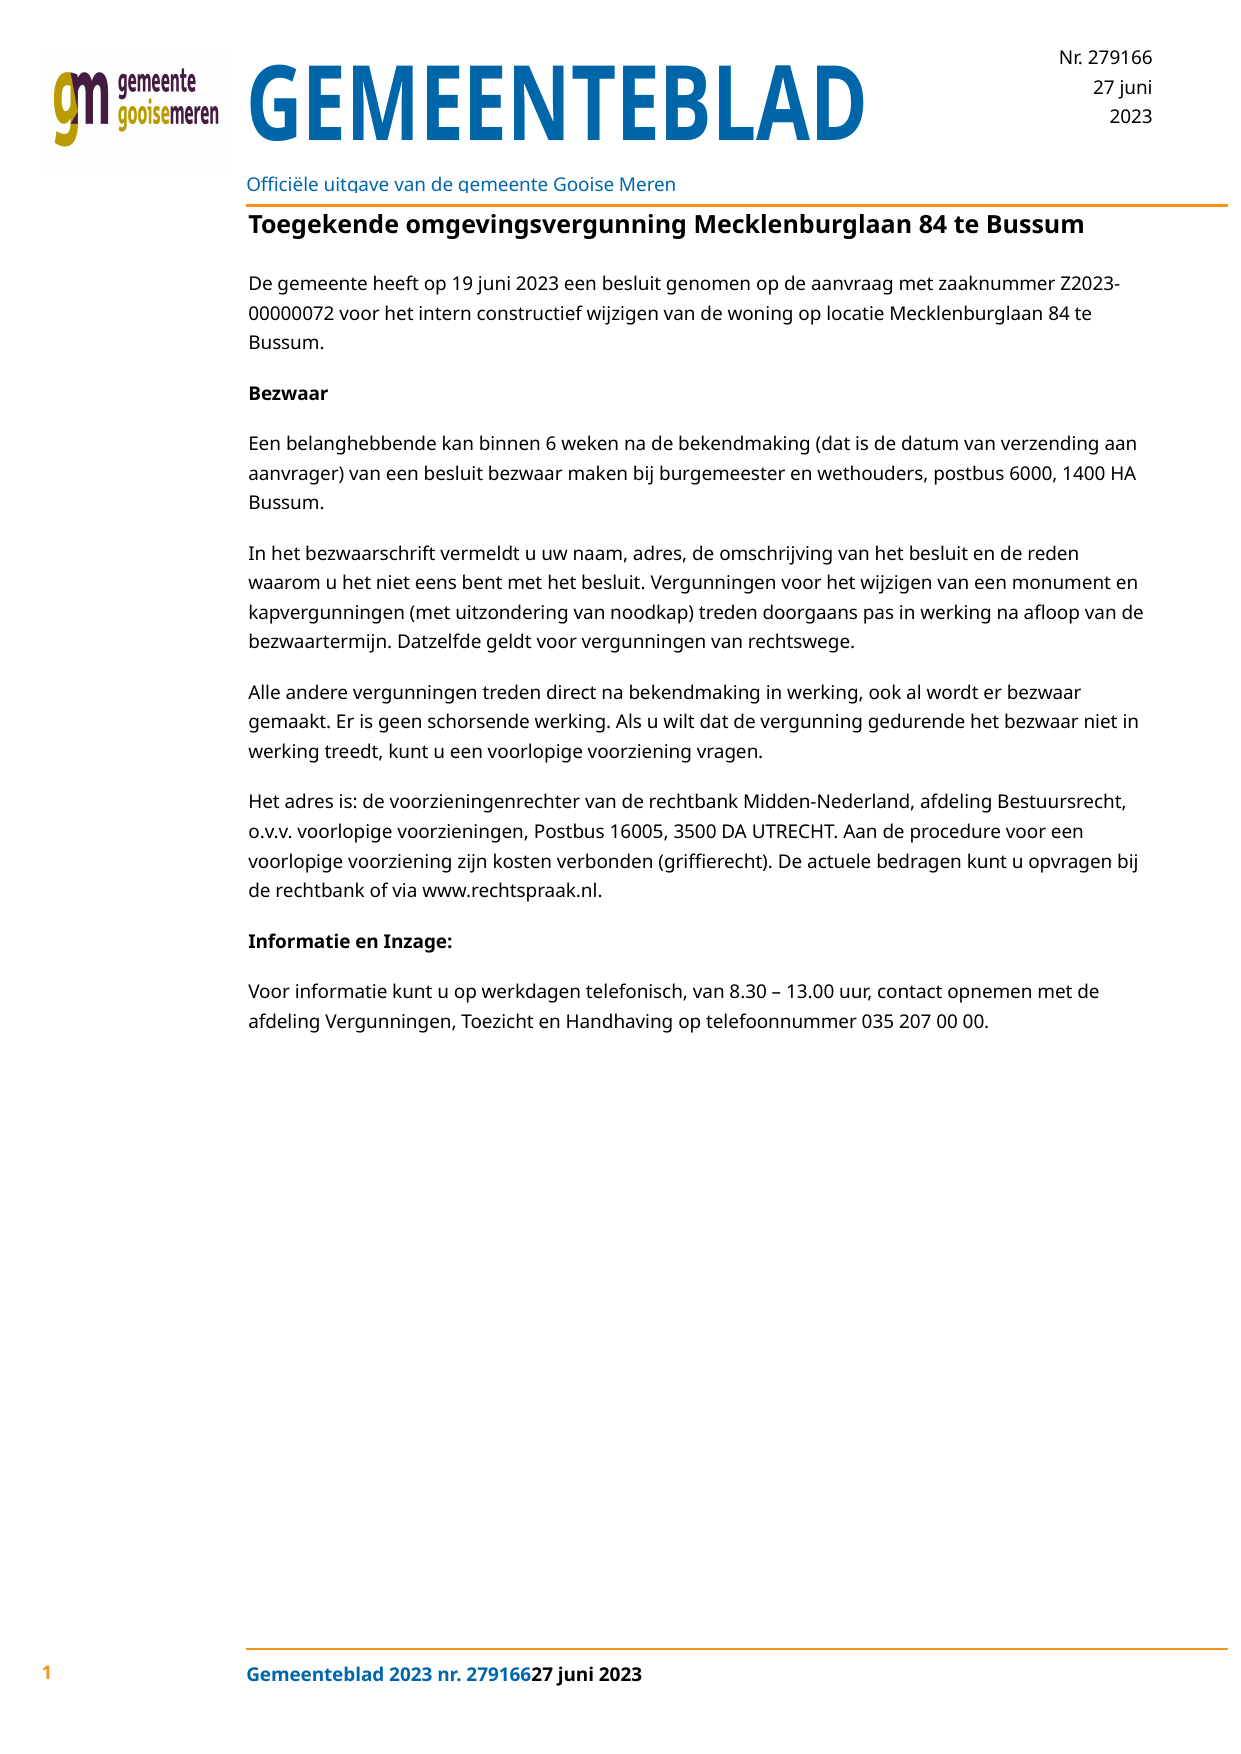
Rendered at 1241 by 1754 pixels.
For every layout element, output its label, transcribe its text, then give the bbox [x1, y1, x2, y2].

text Voor informatie kunt u op werkdagen telefonisch, van 8.30 – 13.00 uur, contact opnemen met de afdeling Vergunningen, Toezicht en Handhaving op telefoonnummer 035 207 00 00. [248, 978, 1152, 1033]
text Bezwaar [248, 380, 1152, 406]
picture [41, 47, 231, 172]
text De gemeente heeft op 19 juni 2023 een besluit genomen op de aanvraag met zaaknummer Z2023-00000072 voor het intern constructief wijzigen van de woning op locatie Mecklenburglaan 84 te Bussum. [248, 270, 1152, 355]
text Toegekende omgevingsvergunning Mecklenburglaan 84 te Bussum [248, 207, 1152, 241]
text Alle andere vergunningen treden direct na bekendmaking in werking, ook al wordt er bezwaar gemaakt. Er is geen schorsende werking. Als u wilt dat de vergunning gedurende het bezwaar niet in werking treedt, kunt u een voorlopige voorziening vragen. [248, 679, 1152, 764]
text Informatie en Inzage: [248, 928, 1152, 953]
text Het adres is: de voorzieningenrechter van de rechtbank Midden-Nederland, afdeling Bestuursrecht, o.v.v. voorlopige voorzieningen, Postbus 16005, 3500 DA UTRECHT. Aan de procedure voor een voorlopige voorziening zijn kosten verbonden (griffierecht). De actuele bedragen kunt u opvragen bij de rechtbank of via www.rechtspraak.nl. [248, 789, 1152, 903]
text Een belanghebbende kan binnen 6 weken na de bekendmaking (dat is de datum van verzending aan aanvrager) van een besluit bezwaar maken bij burgemeester en wethouders, postbus 6000, 1400 HA Bussum. [248, 430, 1152, 515]
text In het bezwaarschrift vermeldt u uw naam, adres, de omschrijving van het besluit en de reden waarom u het niet eens bent met het besluit. Vergunningen voor het wijzigen van een monument en kapvergunningen (met uitzondering van noodkap) treden doorgaans pas in werking na afloop van de bezwaartermijn. Datzelfde geldt voor vergunningen van rechtswege. [248, 540, 1152, 654]
